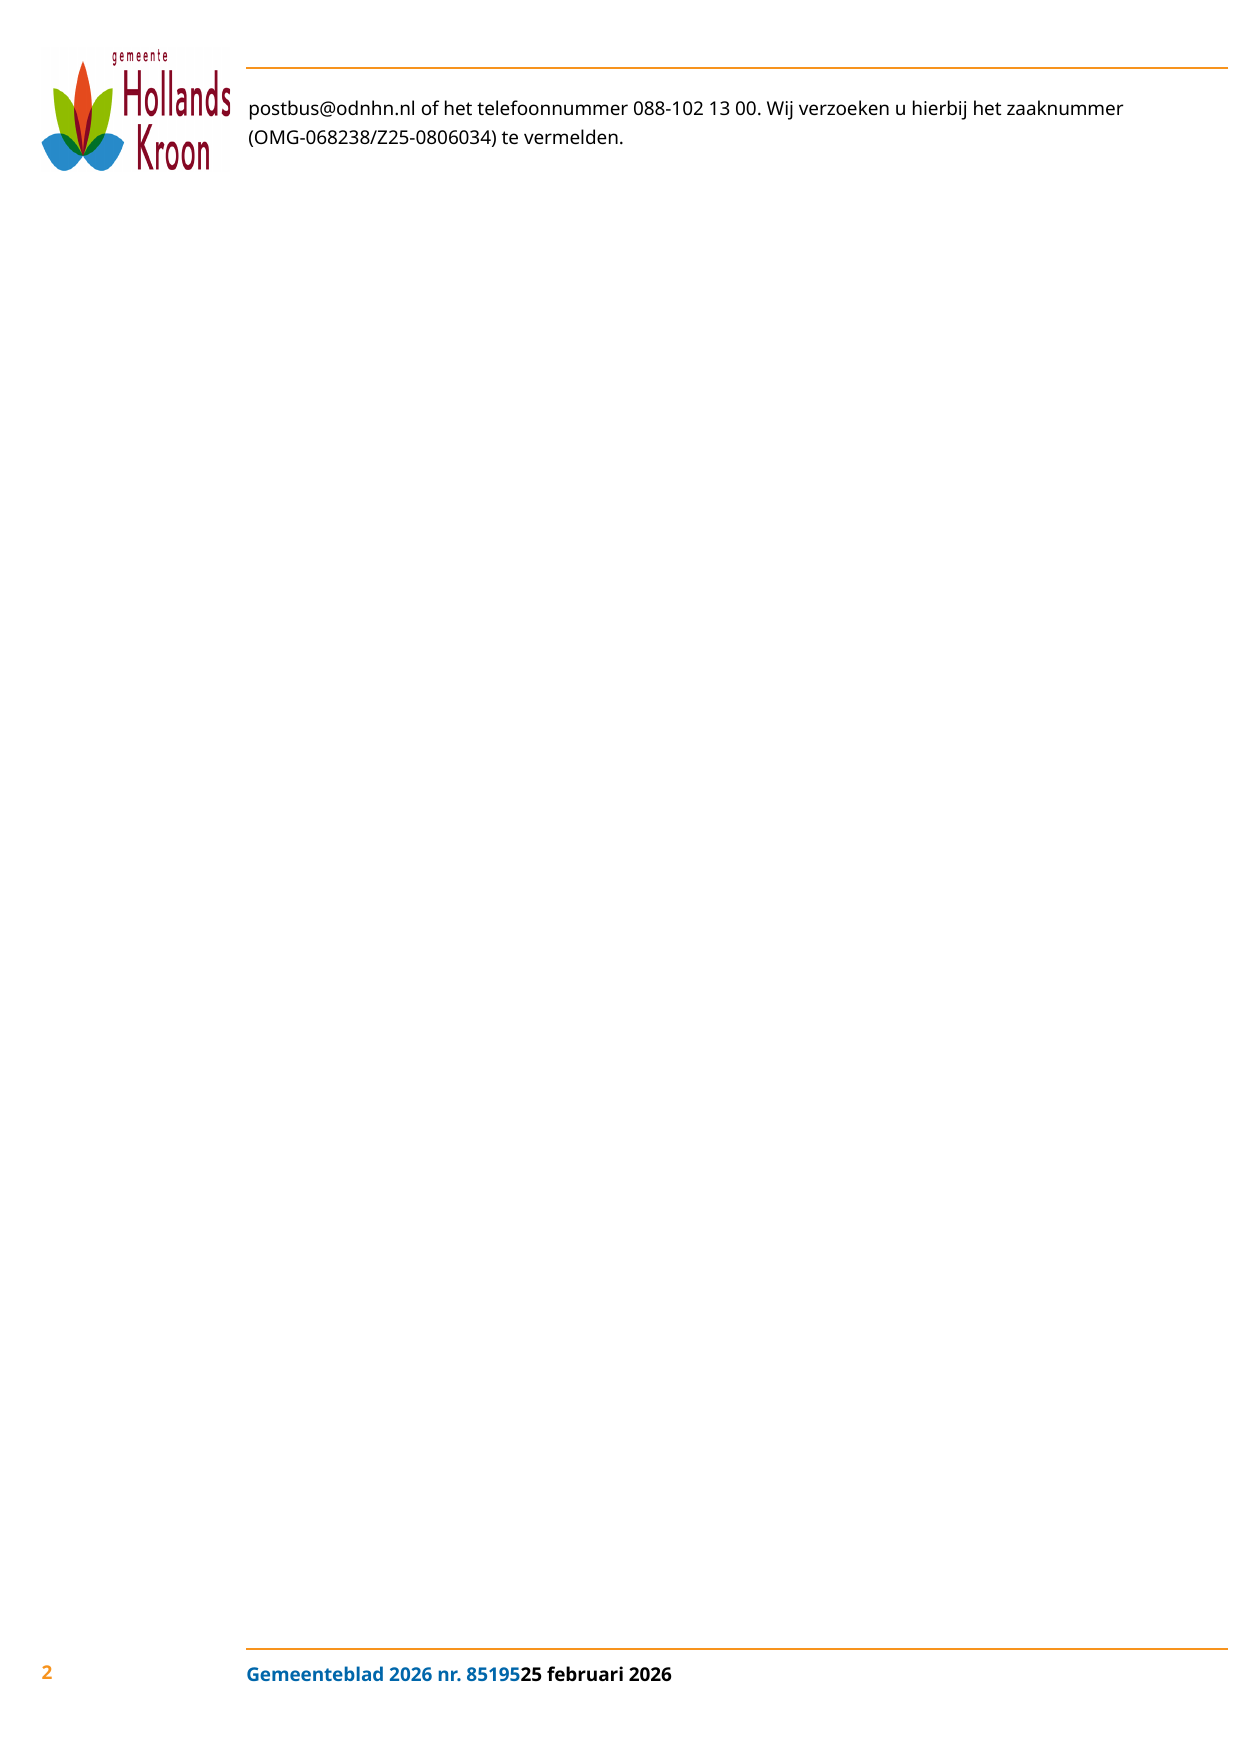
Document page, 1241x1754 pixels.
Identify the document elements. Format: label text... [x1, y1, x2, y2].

picture [41, 47, 231, 172]
text postbus@odnhn.nl of het telefoonnummer 088-102 13 00. Wij verzoeken u hierbij het zaaknummer (OMG-068238/Z25-0806034) te vermelden. [248, 95, 1152, 150]
